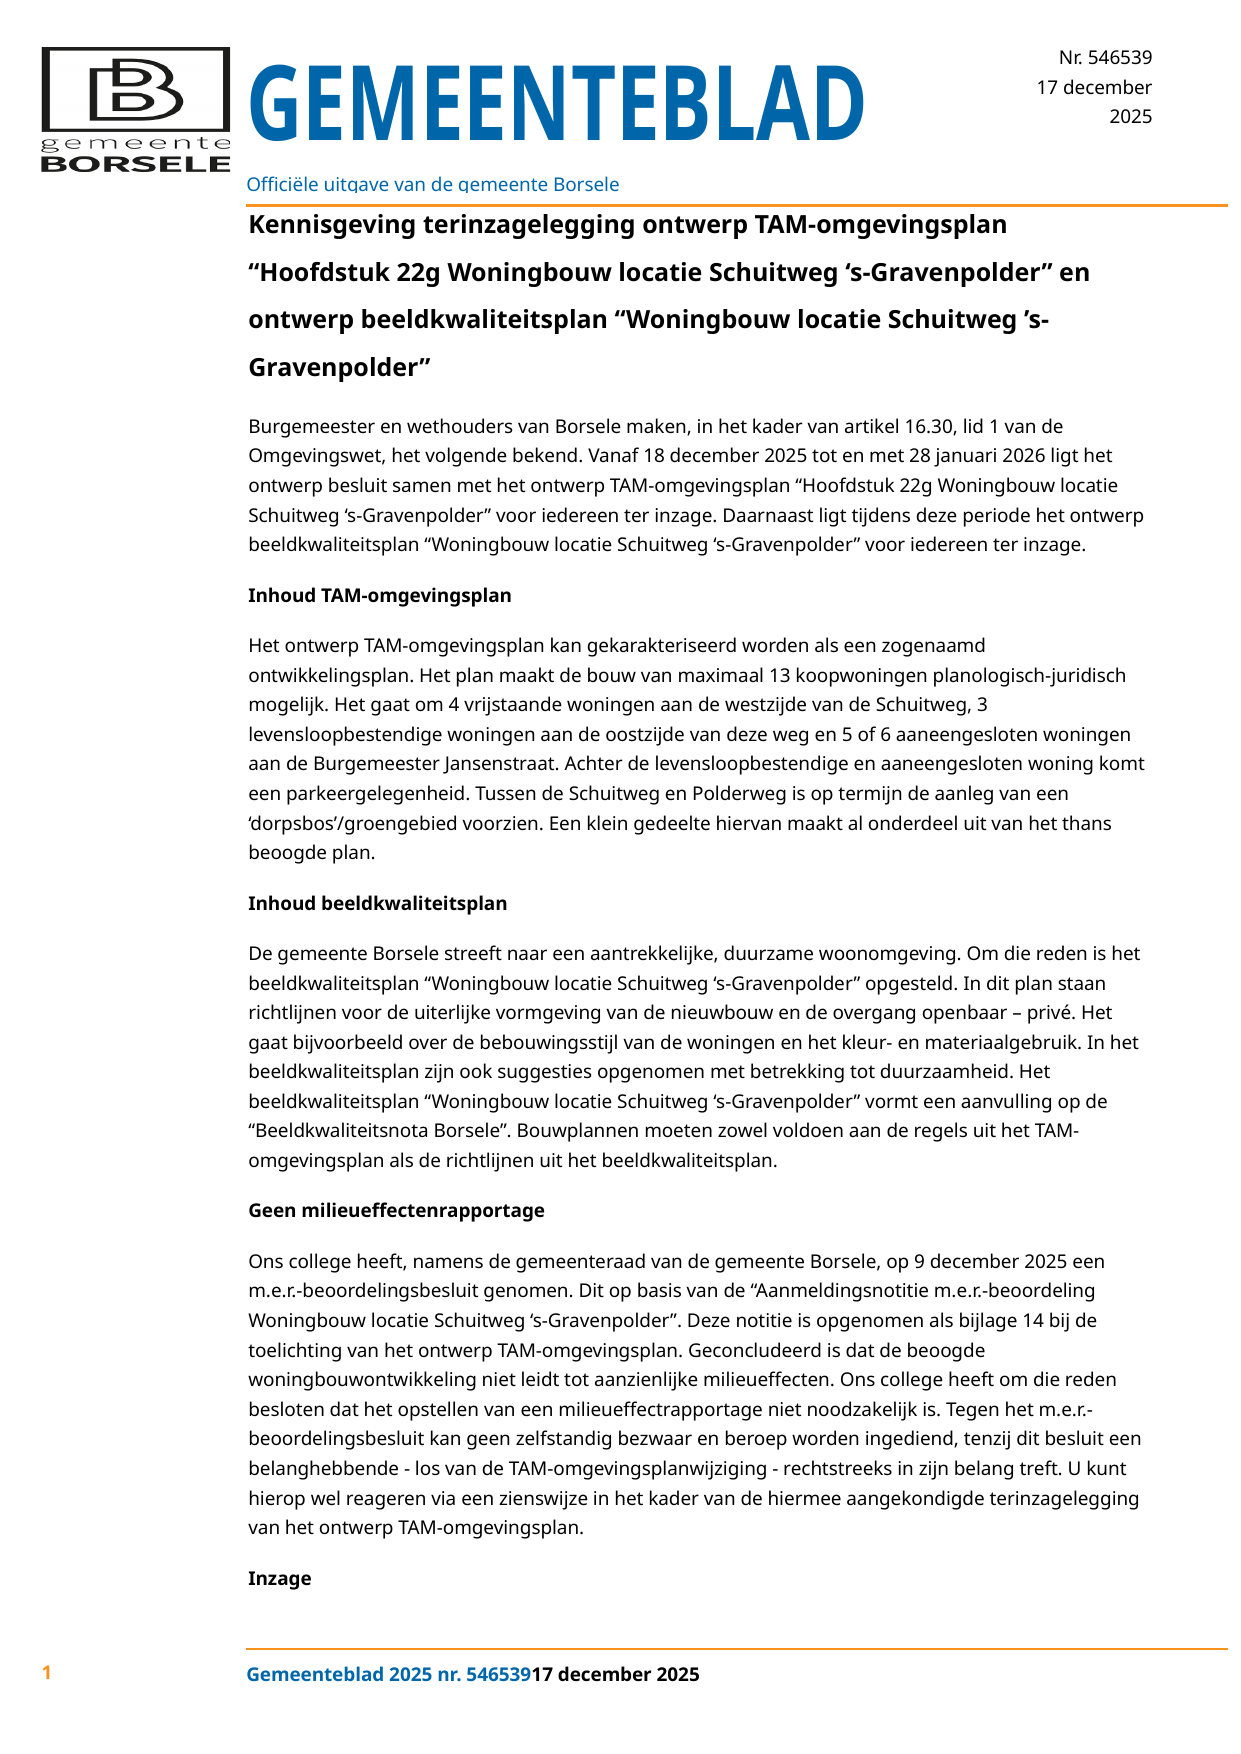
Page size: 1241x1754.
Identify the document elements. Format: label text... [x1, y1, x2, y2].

text De gemeente Borsele streeft naar een aantrekkelijke, duurzame woonomgeving. Om die reden is het beeldkwaliteitsplan “Woningbouw locatie Schuitweg ‘s-Gravenpolder” opgesteld. In dit plan staan richtlijnen voor de uiterlijke vormgeving van de nieuwbouw en de overgang openbaar – privé. Het gaat bijvoorbeeld over de bebouwingsstijl van de woningen en het kleur- en materiaalgebruik. In het beeldkwaliteitsplan zijn ook suggesties opgenomen met betrekking tot duurzaamheid. Het beeldkwaliteitsplan “Woningbouw locatie Schuitweg ‘s-Gravenpolder” vormt een aanvulling op de “Beeldkwaliteitsnota Borsele”. Bouwplannen moeten zowel voldoen aan de regels uit het TAM-omgevingsplan als de richtlijnen uit het beeldkwaliteitsplan. [248, 940, 1152, 1173]
text Inhoud beeldkwaliteitsplan [248, 890, 1152, 916]
text Kennisgeving terinzagelegging ontwerp TAM-omgevingsplan “Hoofdstuk 22g Woningbouw locatie Schuitweg ‘s-Gravenpolder” en ontwerp beeldkwaliteitsplan “Woningbouw locatie Schuitweg ’s-Gravenpolder” [248, 207, 1152, 384]
text Geen milieueffectenrapportage [248, 1198, 1152, 1223]
text Ons college heeft, namens de gemeenteraad van de gemeente Borsele, op 9 december 2025 een m.e.r.-beoordelingsbesluit genomen. Dit op basis van de “Aanmeldingsnotitie m.e.r.-beoordeling Woningbouw locatie Schuitweg ‘s-Gravenpolder”. Deze notitie is opgenomen als bijlage 14 bij de toelichting van het ontwerp TAM-omgevingsplan. Geconcludeerd is dat de beoogde woningbouwontwikkeling niet leidt tot aanzienlijke milieueffecten. Ons college heeft om die reden besloten dat het opstellen van een milieueffectrapportage niet noodzakelijk is. Tegen het m.e.r.-beoordelingsbesluit kan geen zelfstandig bezwaar en beroep worden ingediend, tenzij dit besluit een belanghebbende - los van de TAM-omgevingsplanwijziging - rechtstreeks in zijn belang treft. U kunt hierop wel reageren via een zienswijze in het kader van de hiermee aangekondigde terinzagelegging van het ontwerp TAM-omgevingsplan. [248, 1248, 1152, 1540]
text Het ontwerp TAM-omgevingsplan kan gekarakteriseerd worden als een zogenaamd ontwikkelingsplan. Het plan maakt de bouw van maximaal 13 koopwoningen planologisch-juridisch mogelijk. Het gaat om 4 vrijstaande woningen aan de westzijde van de Schuitweg, 3 levensloopbestendige woningen aan de oostzijde van deze weg en 5 of 6 aaneengesloten woningen aan de Burgemeester Jansenstraat. Achter de levensloopbestendige en aaneengesloten woning komt een parkeergelegenheid. Tussen de Schuitweg en Polderweg is op termijn de aanleg van een ‘dorpsbos’/groengebied voorzien. Een klein gedeelte hiervan maakt al onderdeel uit van het thans beoogde plan. [248, 632, 1152, 865]
text Inzage [248, 1565, 1152, 1591]
text Burgemeester en wethouders van Borsele maken, in het kader van artikel 16.30, lid 1 van de Omgevingswet, het volgende bekend. Vanaf 18 december 2025 tot en met 28 januari 2026 ligt het ontwerp besluit samen met het ontwerp TAM-omgevingsplan “Hoofdstuk 22g Woningbouw locatie Schuitweg ‘s-Gravenpolder” voor iedereen ter inzage. Daarnaast ligt tijdens deze periode het ontwerp beeldkwaliteitsplan “Woningbouw locatie Schuitweg ‘s-Gravenpolder” voor iedereen ter inzage. [248, 413, 1152, 557]
text Inhoud TAM-omgevingsplan [248, 582, 1152, 608]
picture [41, 47, 231, 172]
